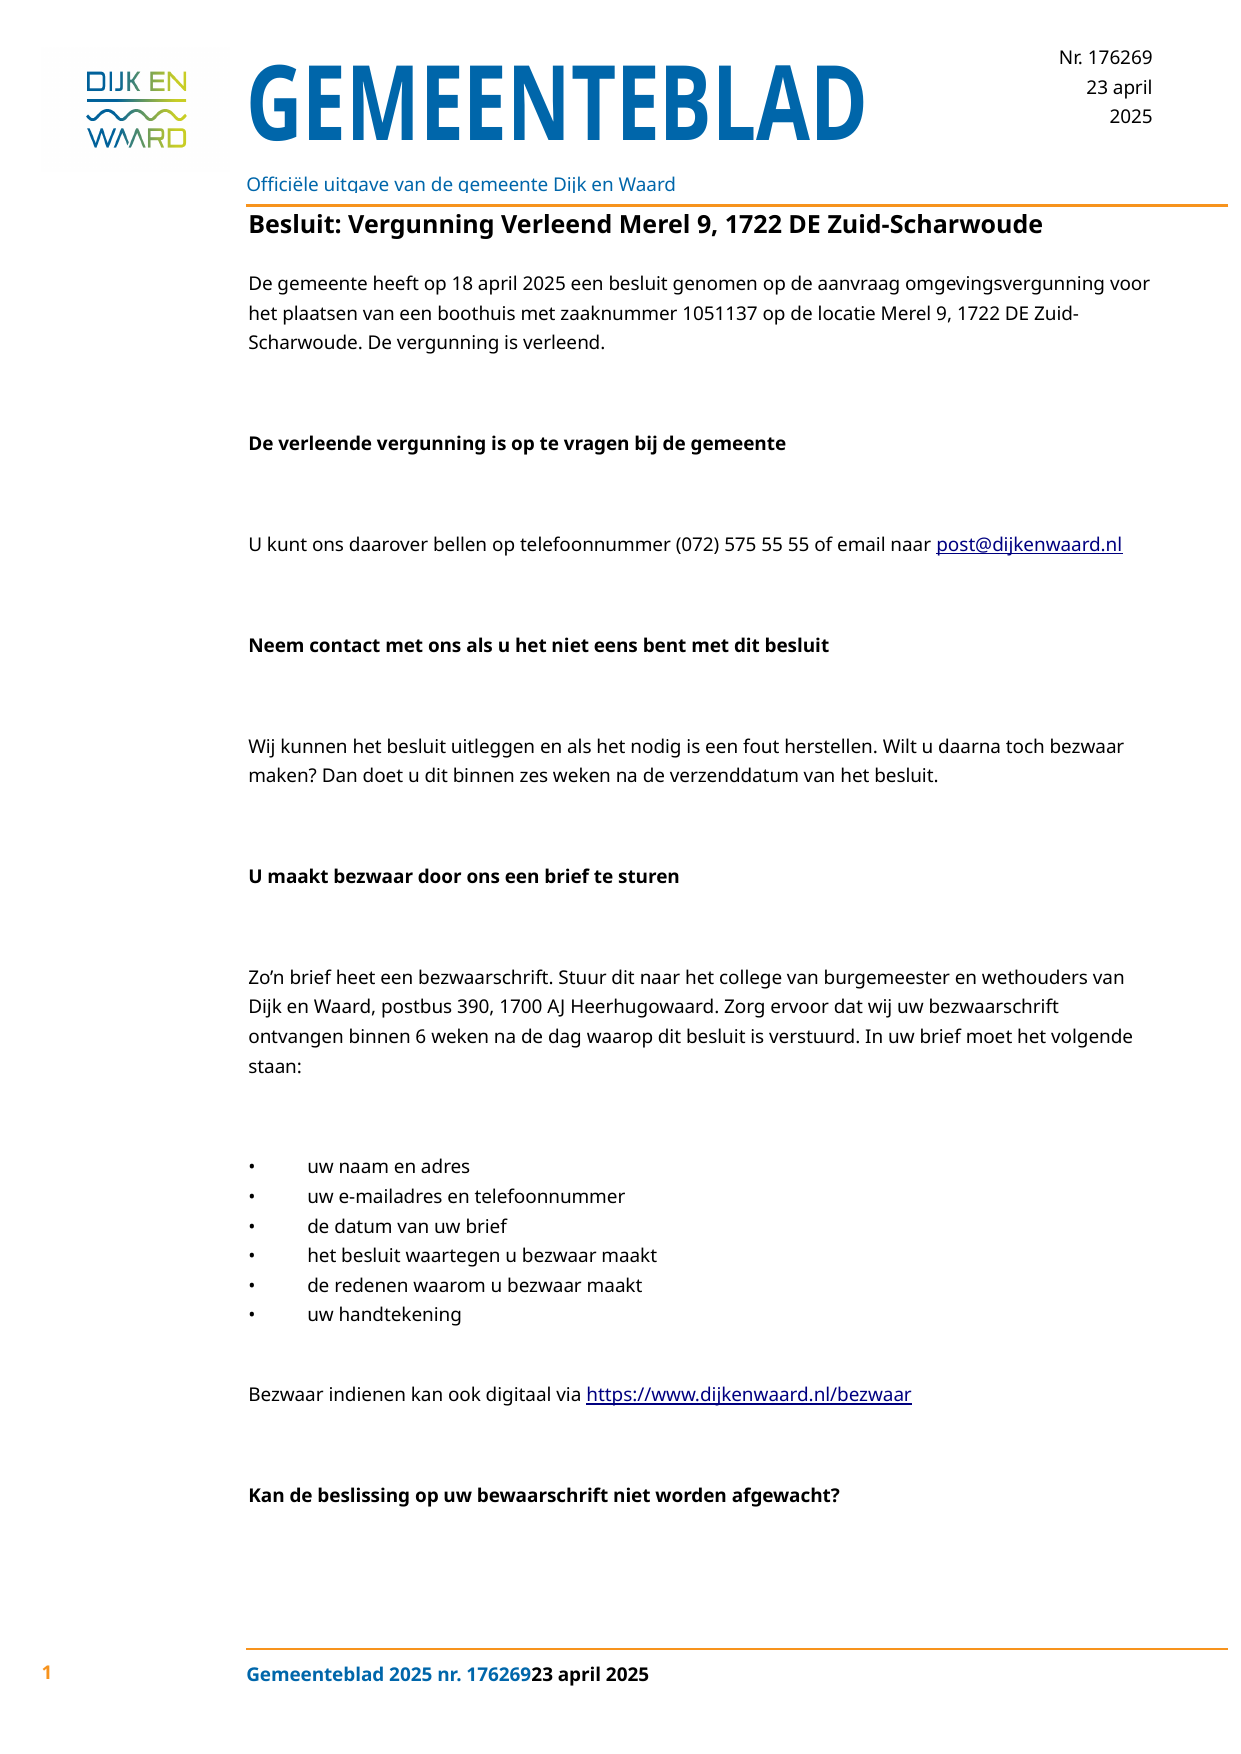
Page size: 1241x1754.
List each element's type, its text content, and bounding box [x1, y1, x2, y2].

text Zo’n brief heet een bezwaarschrift. Stuur dit naar het college van burgemeester en wethouders van Dijk en Waard, postbus 390, 1700 AJ Heerhugowaard. Zorg ervoor dat wij uw bezwaarschrift ontvangen binnen 6 weken na de dag waarop dit besluit is verstuurd. In uw brief moet het volgende staan: [248, 964, 1152, 1078]
picture [41, 47, 231, 172]
text De gemeente heeft op 18 april 2025 een besluit genomen op de aanvraag omgevingsvergunning voor het plaatsen van een boothuis met zaaknummer 1051137 op de locatie Merel 9, 1722 DE Zuid-Scharwoude. De vergunning is verleend. [248, 270, 1152, 355]
text U maakt bezwaar door ons een brief te sturen [248, 863, 1152, 889]
text Neem contact met ons als u het niet eens bent met dit besluit [248, 632, 1152, 658]
list het besluit waartegen u bezwaar maakt [248, 1242, 1152, 1268]
list uw e-mailadres en telefoonnummer [248, 1183, 1152, 1209]
list de redenen waarom u bezwaar maakt [248, 1272, 1152, 1298]
list uw naam en adres [248, 1154, 1152, 1179]
text Besluit: Vergunning Verleend Merel 9, 1722 DE Zuid-Scharwoude [248, 207, 1152, 241]
text U kunt ons daarover bellen op telefoonnummer (072) 575 55 55 of email naar post@dijkenwaard.nl [248, 531, 1152, 557]
text Bezwaar indienen kan ook digitaal via https://www.dijkenwaard.nl/bezwaar [248, 1382, 1152, 1407]
list uw handtekening [248, 1302, 1152, 1327]
text Kan de beslissing op uw bewaarschrift niet worden afgewacht? [248, 1482, 1152, 1508]
list de datum van uw brief [248, 1213, 1152, 1238]
text De verleende vergunning is op te vragen bij de gemeente [248, 430, 1152, 456]
text Wij kunnen het besluit uitleggen en als het nodig is een fout herstellen. Wilt u daarna toch bezwaar maken? Dan doet u dit binnen zes weken na de verzenddatum van het besluit. [248, 733, 1152, 788]
